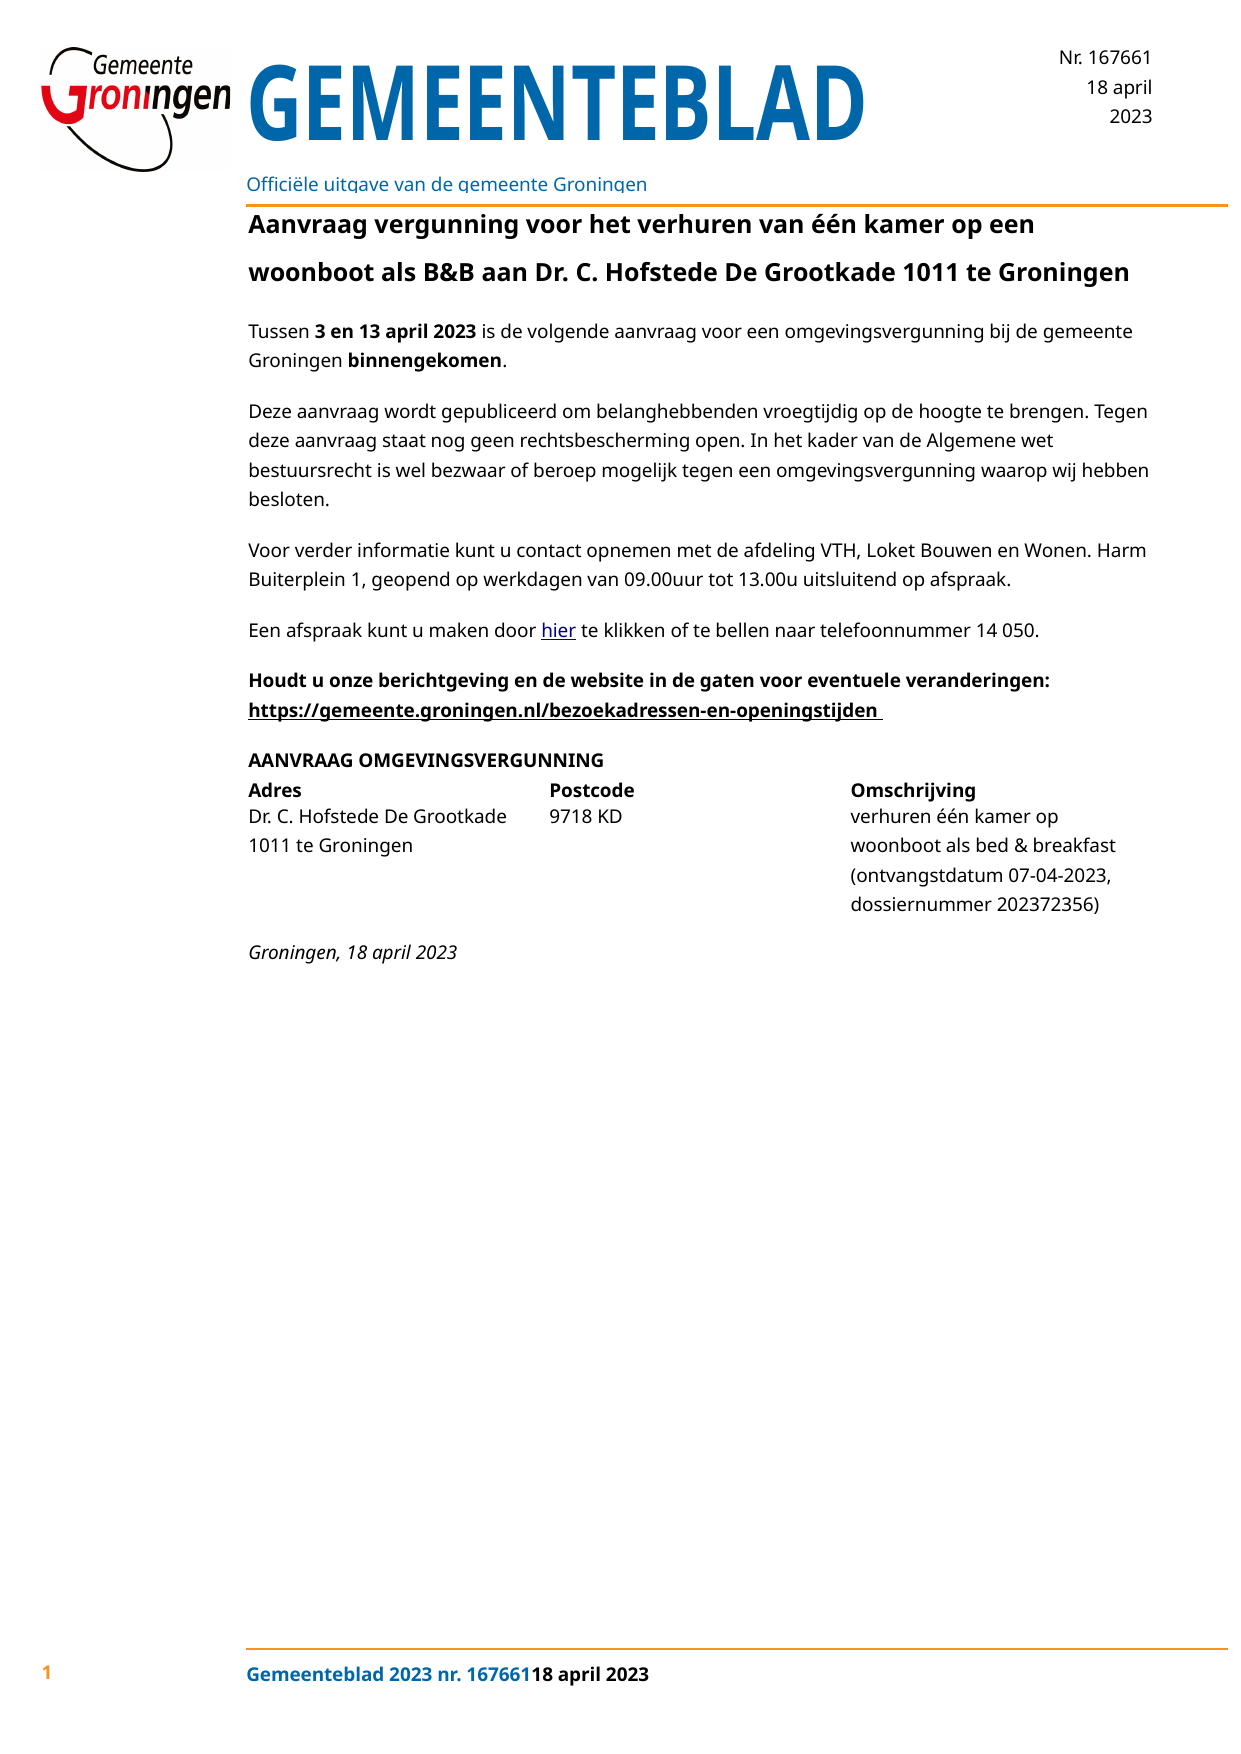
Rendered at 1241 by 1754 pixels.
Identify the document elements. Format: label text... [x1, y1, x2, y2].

table_cell 9718 KD [549, 803, 850, 917]
text Aanvraag vergunning voor het verhuren van één kamer op een woonboot als B&B aan Dr. C. Hofstede De Grootkade 1011 te Groningen [248, 207, 1152, 288]
text Tussen 3 en 13 april 2023 is de volgende aanvraag voor een omgevingsvergunning bij de gemeente Groningen binnengekomen. [248, 318, 1152, 373]
text Een afspraak kunt u maken door hier te klikken of te bellen naar telefoonnummer 14 050. [248, 617, 1152, 643]
text AANVRAAG OMGEVINGSVERGUNNING [248, 747, 1152, 773]
text Houdt u onze berichtgeving en de website in de gaten voor eventuele veranderingen: https://gemeente.groningen.nl/bezoekadressen-en-openingstijden [248, 667, 1152, 723]
table_cell verhuren één kamer op woonboot als bed & breakfast (ontvangstdatum 07-04-2023, dossiernummer 202372356) [850, 803, 1152, 917]
text Voor verder informatie kunt u contact opnemen met de afdeling VTH, Loket Bouwen en Wonen. Harm Buiterplein 1, geopend op werkdagen van 09.00uur tot 13.00u uitsluitend op afspraak. [248, 537, 1152, 592]
picture [41, 47, 231, 172]
table_header Omschrijving [850, 777, 1152, 803]
table_header Adres [248, 777, 549, 803]
text Groningen, 18 april 2023 [248, 939, 1152, 964]
table_cell Dr. C. Hofstede De Grootkade 1011 te Groningen [248, 803, 549, 917]
text Deze aanvraag wordt gepubliceerd om belanghebbenden vroegtijdig op de hoogte te brengen. Tegen deze aanvraag staat nog geen rechtsbescherming open. In het kader van de Algemene wet bestuursrecht is wel bezwaar of beroep mogelijk tegen een omgevingsvergunning waarop wij hebben besloten. [248, 398, 1152, 512]
table_header Postcode [549, 777, 850, 803]
